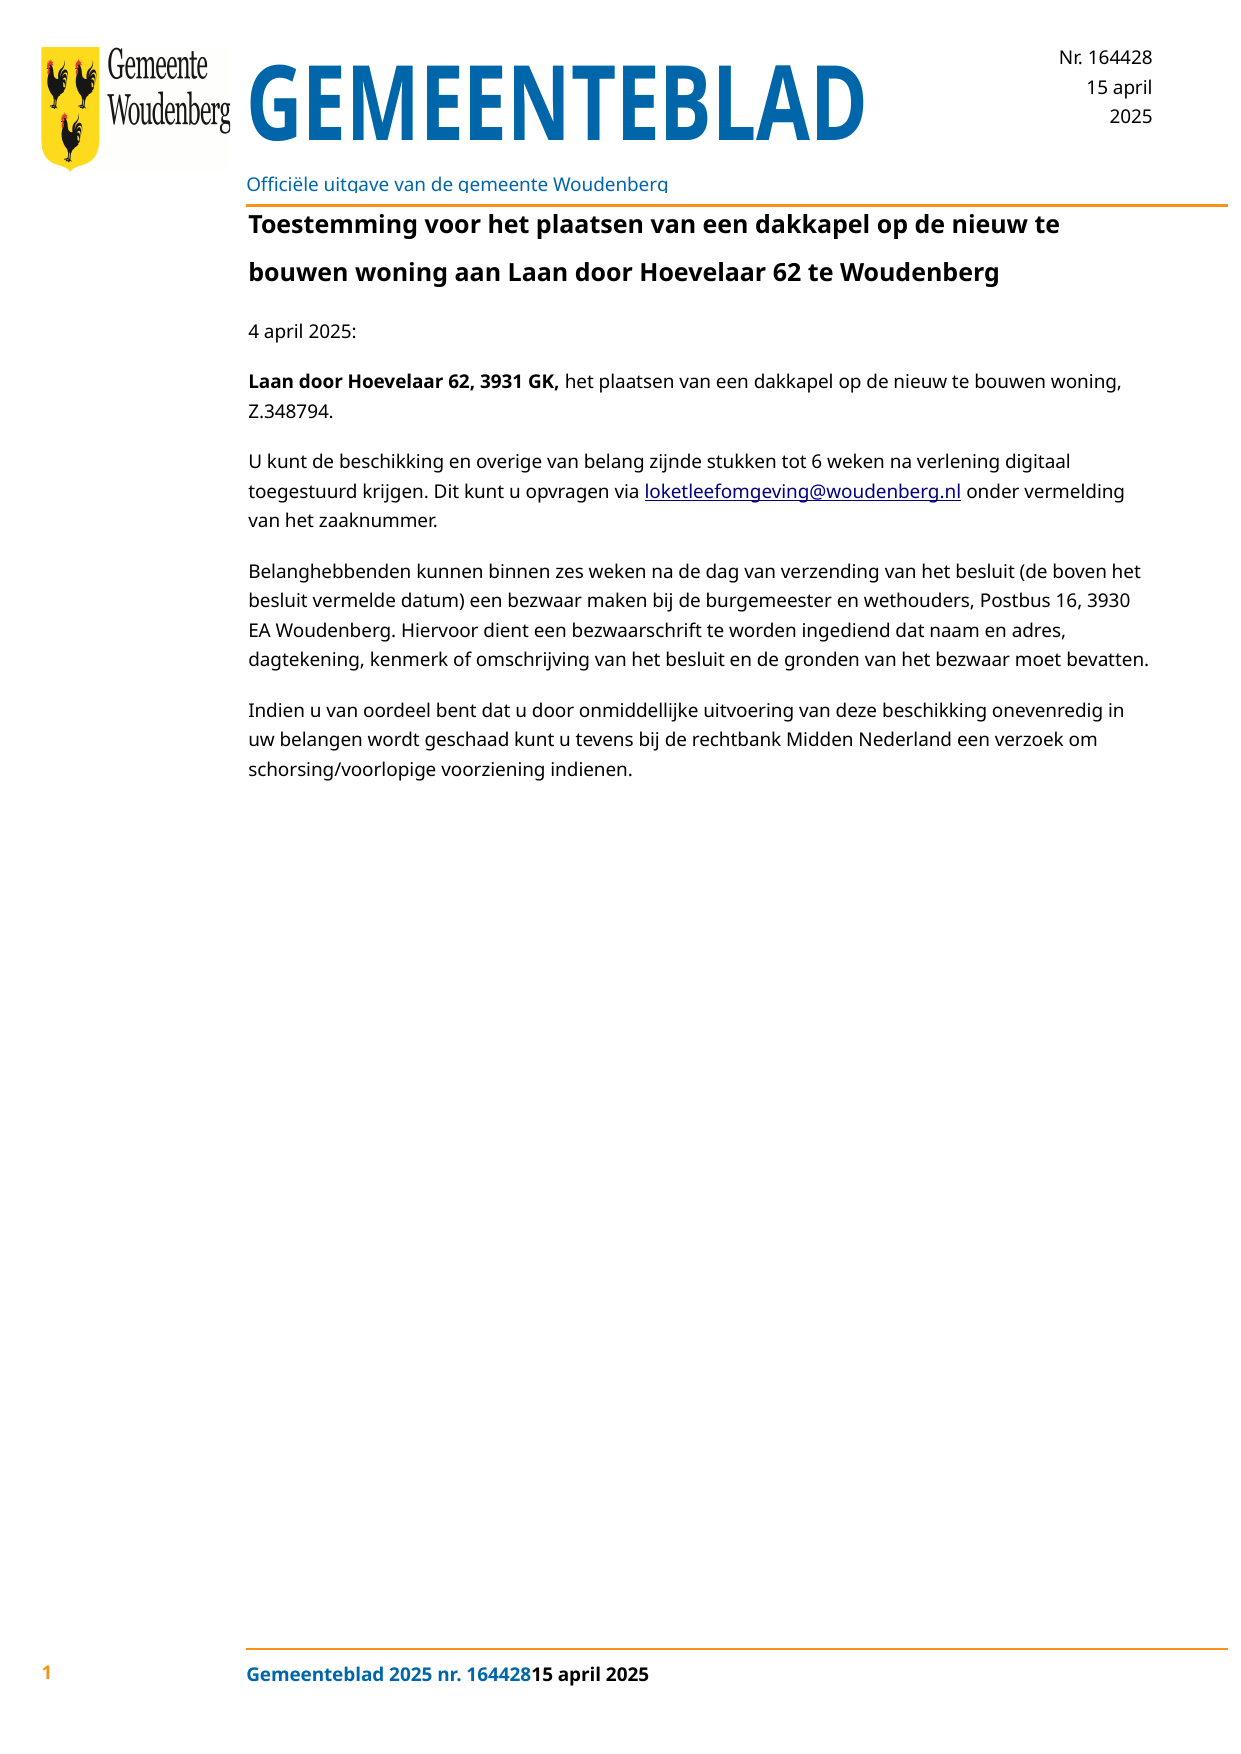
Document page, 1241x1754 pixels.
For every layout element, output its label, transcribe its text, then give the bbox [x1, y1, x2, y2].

text U kunt de beschikking en overige van belang zijnde stukken tot 6 weken na verlening digitaal toegestuurd krijgen. Dit kunt u opvragen via loketleefomgeving@woudenberg.nl onder vermelding van het zaaknummer. [248, 448, 1152, 533]
text Laan door Hoevelaar 62, 3931 GK, het plaatsen van een dakkapel op de nieuw te bouwen woning, Z.348794. [248, 368, 1152, 424]
text 4 april 2025: [248, 318, 1152, 344]
picture [41, 47, 231, 172]
text Indien u van oordeel bent dat u door onmiddellijke uitvoering van deze beschikking onevenredig in uw belangen wordt geschaad kunt u tevens bij de rechtbank Midden Nederland een verzoek om schorsing/voorlopige voorziening indienen. [248, 697, 1152, 782]
text Toestemming voor het plaatsen van een dakkapel op de nieuw te bouwen woning aan Laan door Hoevelaar 62 te Woudenberg [248, 207, 1152, 288]
text Belanghebbenden kunnen binnen zes weken na de dag van verzending van het besluit (de boven het besluit vermelde datum) een bezwaar maken bij de burgemeester en wethouders, Postbus 16, 3930 EA Woudenberg. Hiervoor dient een bezwaarschrift te worden ingediend dat naam en adres, dagtekening, kenmerk of omschrijving van het besluit en de gronden van het bezwaar moet bevatten. [248, 558, 1152, 672]
